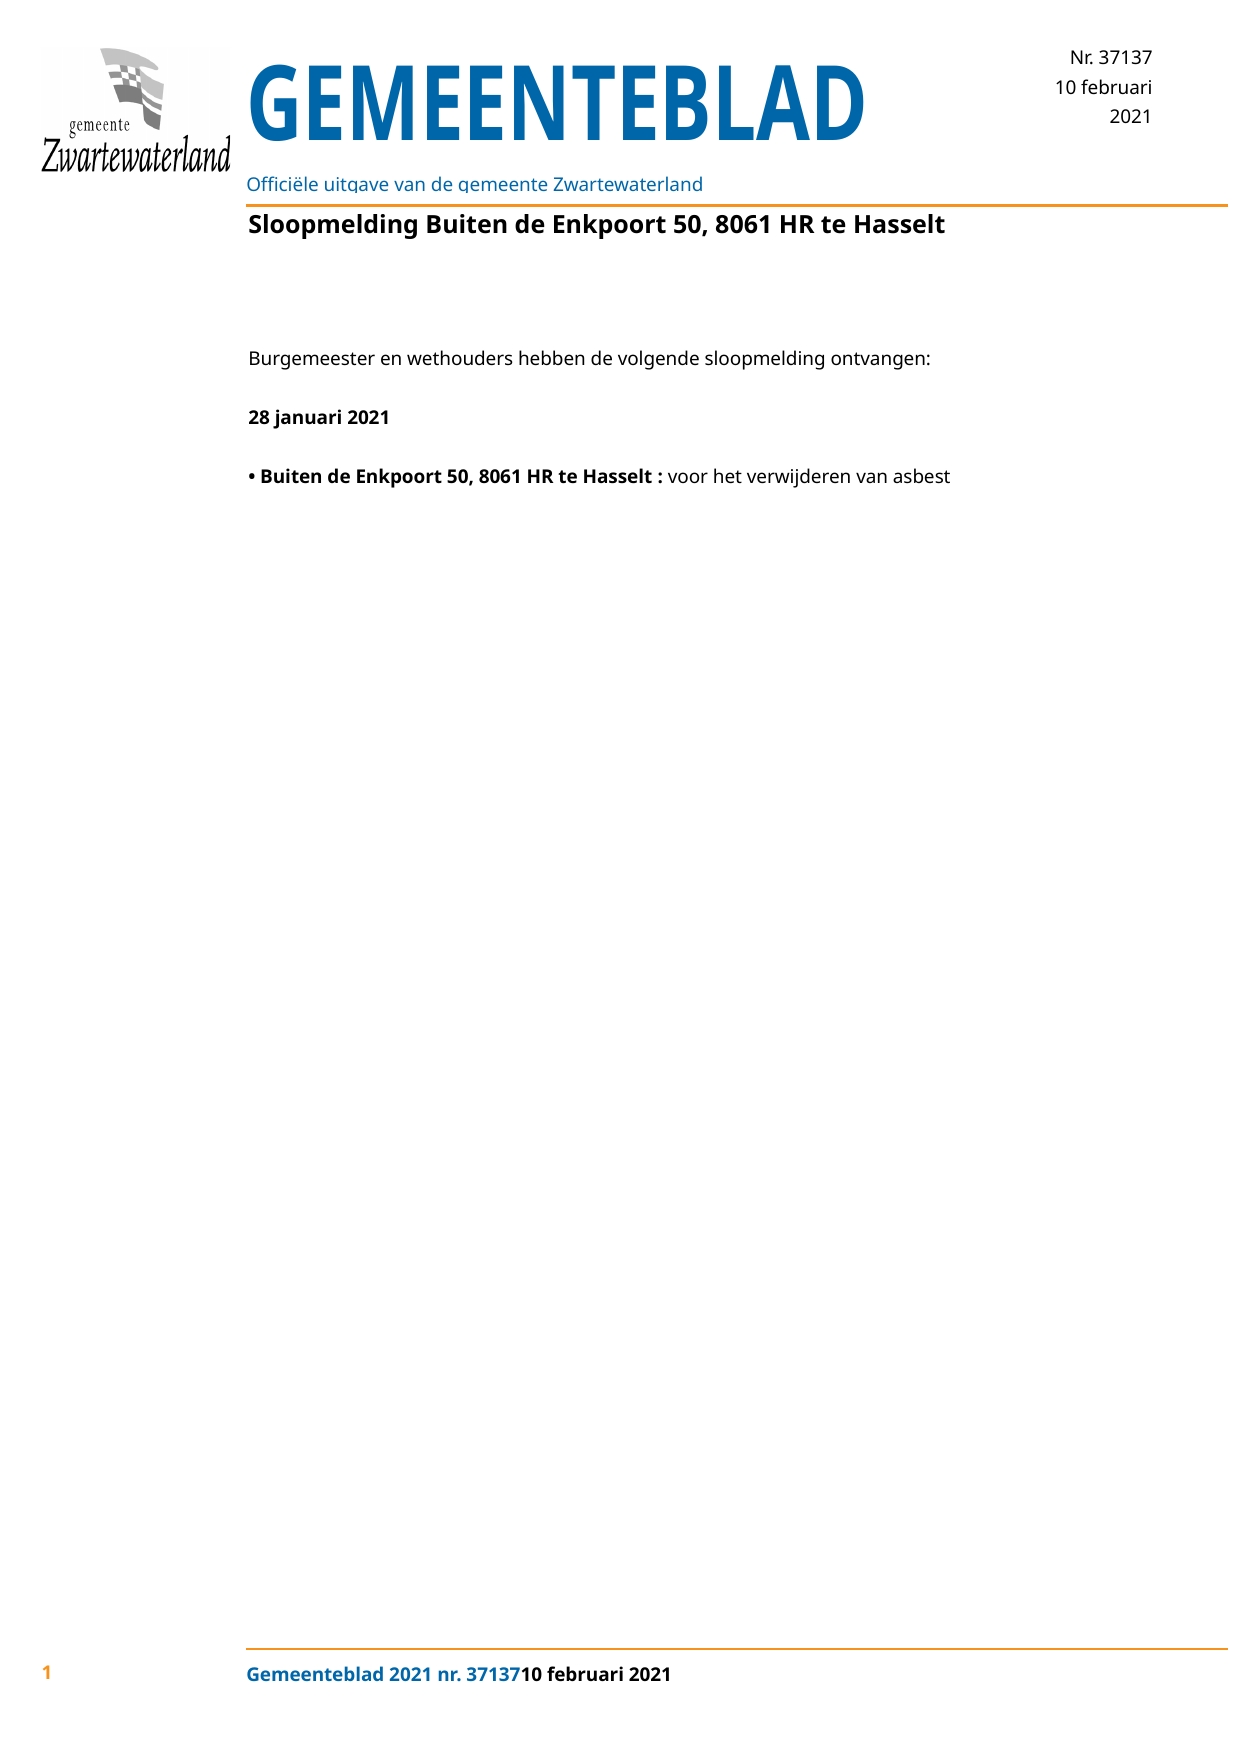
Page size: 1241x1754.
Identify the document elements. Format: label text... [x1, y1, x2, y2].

text 28 januari 2021 [248, 404, 1152, 430]
text Burgemeester en wethouders hebben de volgende sloopmelding ontvangen: [248, 345, 1152, 371]
text Sloopmelding Buiten de Enkpoort 50, 8061 HR te Hasselt [248, 207, 1152, 241]
picture [41, 47, 231, 172]
text • Buiten de Enkpoort 50, 8061 HR te Hasselt : voor het verwijderen van asbest [248, 464, 1152, 489]
